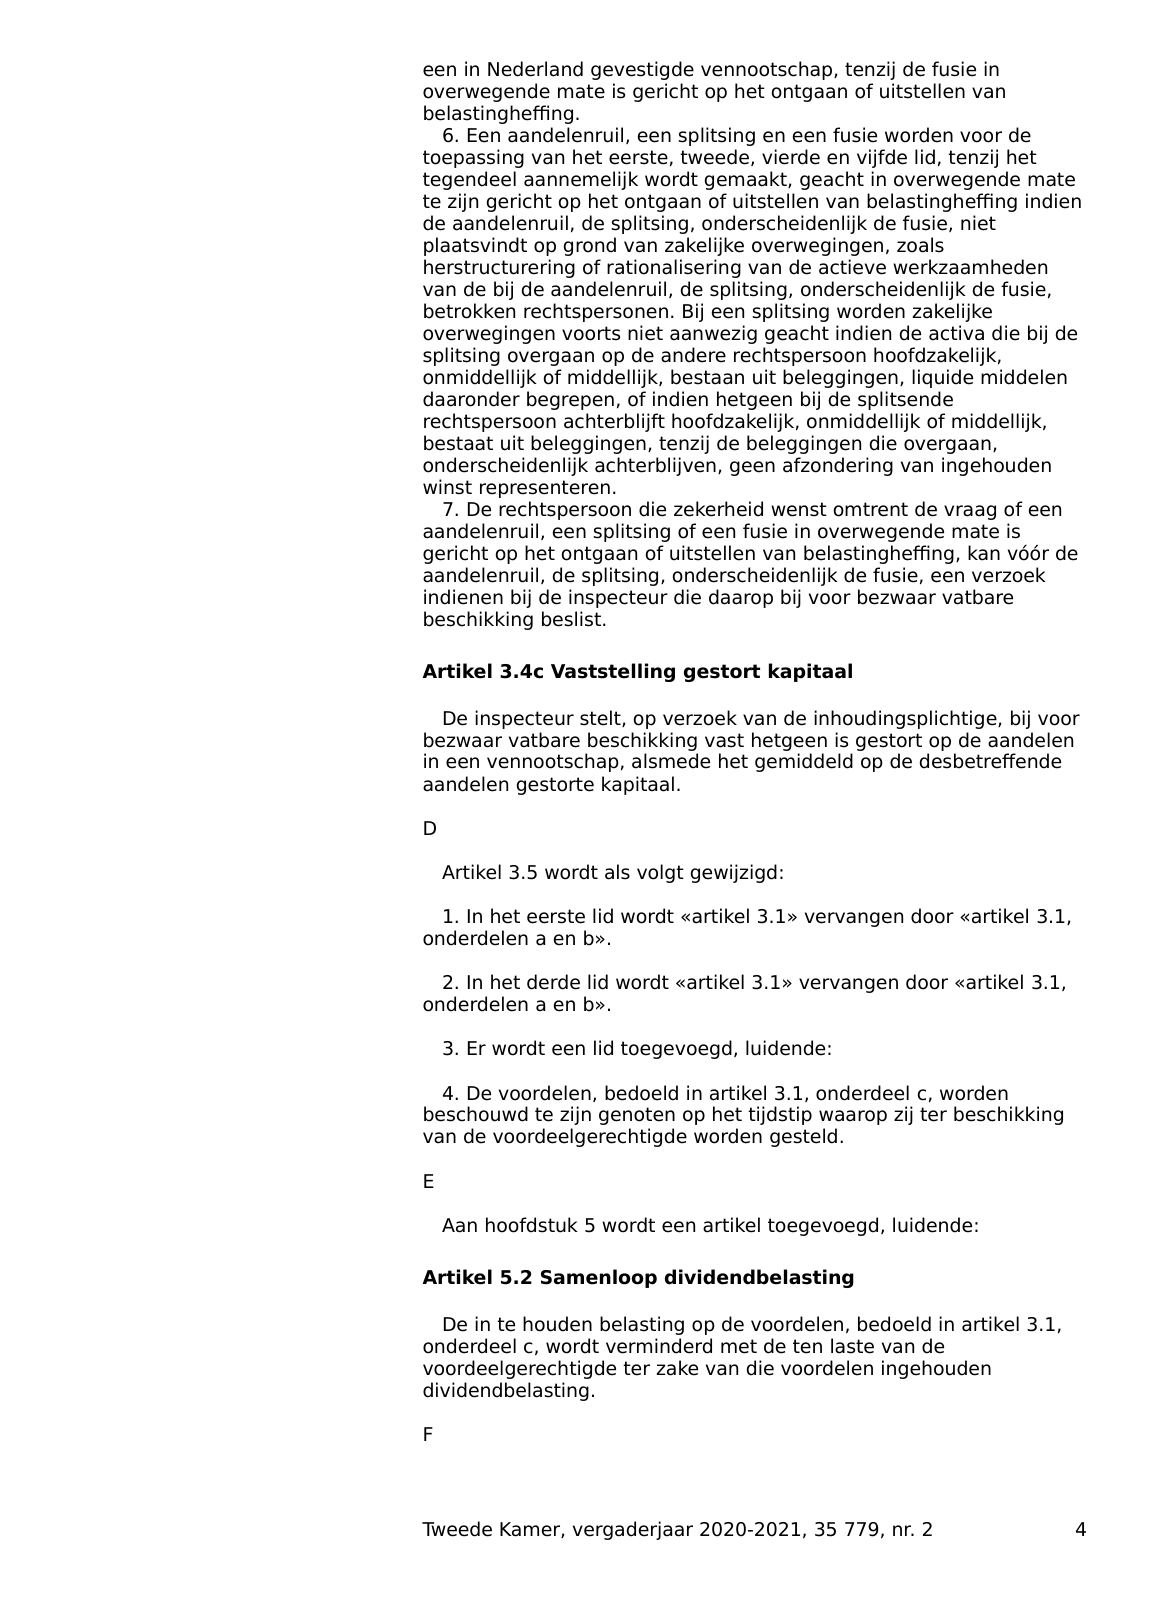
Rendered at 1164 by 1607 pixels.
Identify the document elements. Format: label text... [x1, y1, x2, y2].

text 2. In het derde lid wordt «artikel 3.1» vervangen door «artikel 3.1, onderdelen a en b». [422, 972, 1087, 1016]
text De inspecteur stelt, op verzoek van de inhoudingsplichtige, bij voor bezwaar vatbare beschikking vast hetgeen is gestort op de aandelen in een vennootschap, alsmede het gemiddeld op de desbetreffende aandelen gestorte kapitaal. [422, 707, 1087, 795]
subtitle Artikel 3.4c Vaststelling gestort kapitaal [422, 661, 1087, 682]
text D [422, 818, 1087, 839]
text E [422, 1171, 1087, 1192]
text 4. De voordelen, bedoeld in artikel 3.1, onderdeel c, worden beschouwd te zijn genoten op het tijdstip waarop zij ter beschikking van de voordeelgerechtigde worden gesteld. [422, 1082, 1087, 1148]
text Artikel 3.5 wordt als volgt gewijzigd: [422, 862, 1087, 884]
subtitle Artikel 5.2 Samenloop dividendbelasting [422, 1267, 1087, 1289]
text 6. Een aandelenruil, een splitsing en een fusie worden voor de toepassing van het eerste, tweede, vierde en vijfde lid, tenzij het tegendeel aannemelijk wordt gemaakt, geacht in overwegende mate te zijn gericht op het ontgaan of uitstellen van belastingheffing indien de aandelenruil, de splitsing, onderscheidenlijk de fusie, niet plaatsvindt op grond van zakelijke overwegingen, zoals herstructurering of rationalisering van de actieve werkzaamheden van de bij de aandelenruil, de splitsing, onderscheidenlijk de fusie, betrokken rechtspersonen. Bij een splitsing worden zakelijke overwegingen voorts niet aanwezig geacht indien de activa die bij de splitsing overgaan op de andere rechtspersoon hoofdzakelijk, onmiddellijk of middellijk, bestaan uit beleggingen, liquide middelen daaronder begrepen, of indien hetgeen bij de splitsende rechtspersoon achterblijft hoofdzakelijk, onmiddellijk of middellijk, bestaat uit beleggingen, tenzij de beleggingen die overgaan, onderscheidenlijk achterblijven, geen afzondering van ingehouden winst representeren. [422, 125, 1087, 499]
text 3. Er wordt een lid toegevoegd, luidende: [422, 1038, 1087, 1060]
text 7. De rechtspersoon die zekerheid wenst omtrent de vraag of een aandelenruil, een splitsing of een fusie in overwegende mate is gericht op het ontgaan of uitstellen van belastingheffing, kan vóór de aandelenruil, de splitsing, onderscheidenlijk de fusie, een verzoek indienen bij de inspecteur die daarop bij voor bezwaar vatbare beschikking beslist. [422, 499, 1087, 631]
text een in Nederland gevestigde vennootschap, tenzij de fusie in overwegende mate is gericht op het ontgaan of uitstellen van belastingheffing. [422, 59, 1087, 125]
text De in te houden belasting op de voordelen, bedoeld in artikel 3.1, onderdeel c, wordt verminderd met de ten laste van de voordeelgerechtigde ter zake van die voordelen ingehouden dividendbelasting. [422, 1314, 1087, 1402]
text Aan hoofdstuk 5 wordt een artikel toegevoegd, luidende: [422, 1215, 1087, 1237]
text F [422, 1424, 1087, 1446]
text 1. In het eerste lid wordt «artikel 3.1» vervangen door «artikel 3.1, onderdelen a en b». [422, 906, 1087, 950]
